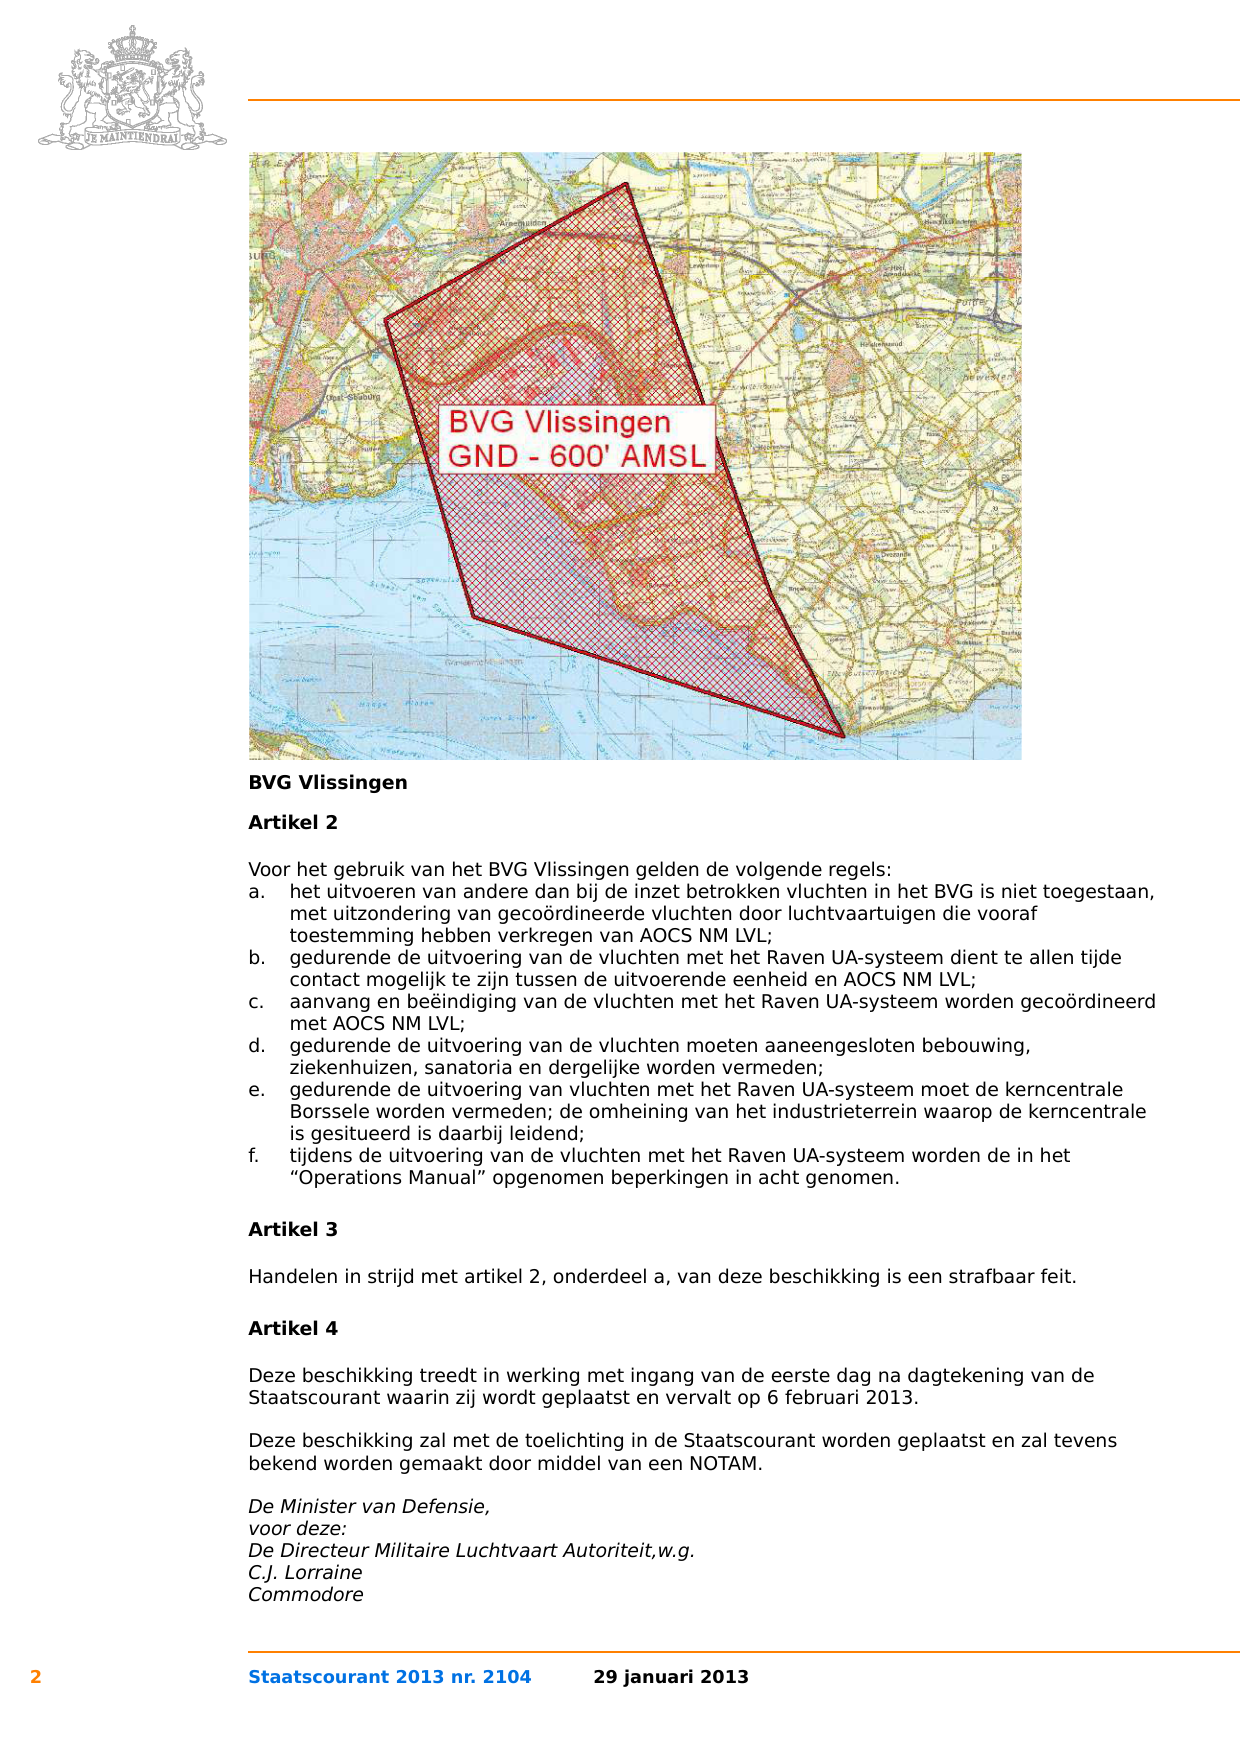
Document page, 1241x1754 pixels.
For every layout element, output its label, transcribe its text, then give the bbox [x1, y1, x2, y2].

text a. het uitvoeren van andere dan bij de inzet betrokken vluchten in het BVG is niet toegestaan, met uitzondering van gecoördineerde vluchten door luchtvaartuigen die vooraf toestemming hebben verkregen van AOCS NM LVL; [248, 881, 1163, 947]
picture [38, 25, 227, 150]
text e. gedurende de uitvoering van vluchten met het Raven UA-systeem moet de kerncentrale Borssele worden vermeden; de omheining van het industrieterrein waarop de kerncentrale is gesitueerd is daarbij leidend; [248, 1079, 1163, 1145]
picture [248, 151, 1022, 760]
text b. gedurende de uitvoering van de vluchten met het Raven UA-systeem dient te allen tijde contact mogelijk te zijn tussen de uitvoerende eenheid en AOCS NM LVL; [248, 947, 1163, 991]
text Handelen in strijd met artikel 2, onderdeel a, van deze beschikking is een strafbaar feit. [248, 1266, 1163, 1288]
text c. aanvang en beëindiging van de vluchten met het Raven UA-systeem worden gecoördineerd met AOCS NM LVL; [248, 991, 1163, 1035]
text De Minister van Defensie, voor deze: De Directeur Militaire Luchtvaart Autoriteit,w.g. C.J. Lorraine Commodore [248, 1496, 1163, 1606]
text Deze beschikking treedt in werking met ingang van de eerste dag na dagtekening van de Staatscourant waarin zij wordt geplaatst en vervalt op 6 februari 2013. [248, 1364, 1163, 1408]
text d. gedurende de uitvoering van de vluchten moeten aaneengesloten bebouwing, ziekenhuizen, sanatoria en dergelijke worden vermeden; [248, 1035, 1163, 1079]
text Deze beschikking zal met de toelichting in de Staatscourant worden geplaatst en zal tevens bekend worden gemaakt door middel van een NOTAM. [248, 1430, 1163, 1474]
subtitle Artikel 4 [248, 1318, 1163, 1339]
subtitle Artikel 3 [248, 1219, 1163, 1241]
text BVG Vlissingen [248, 772, 1022, 794]
text Voor het gebruik van het BVG Vlissingen gelden de volgende regels: [248, 859, 1163, 881]
subtitle Artikel 2 [248, 812, 1163, 834]
text f. tijdens de uitvoering van de vluchten met het Raven UA-systeem worden de in het “Operations Manual” opgenomen beperkingen in acht genomen. [248, 1145, 1163, 1189]
